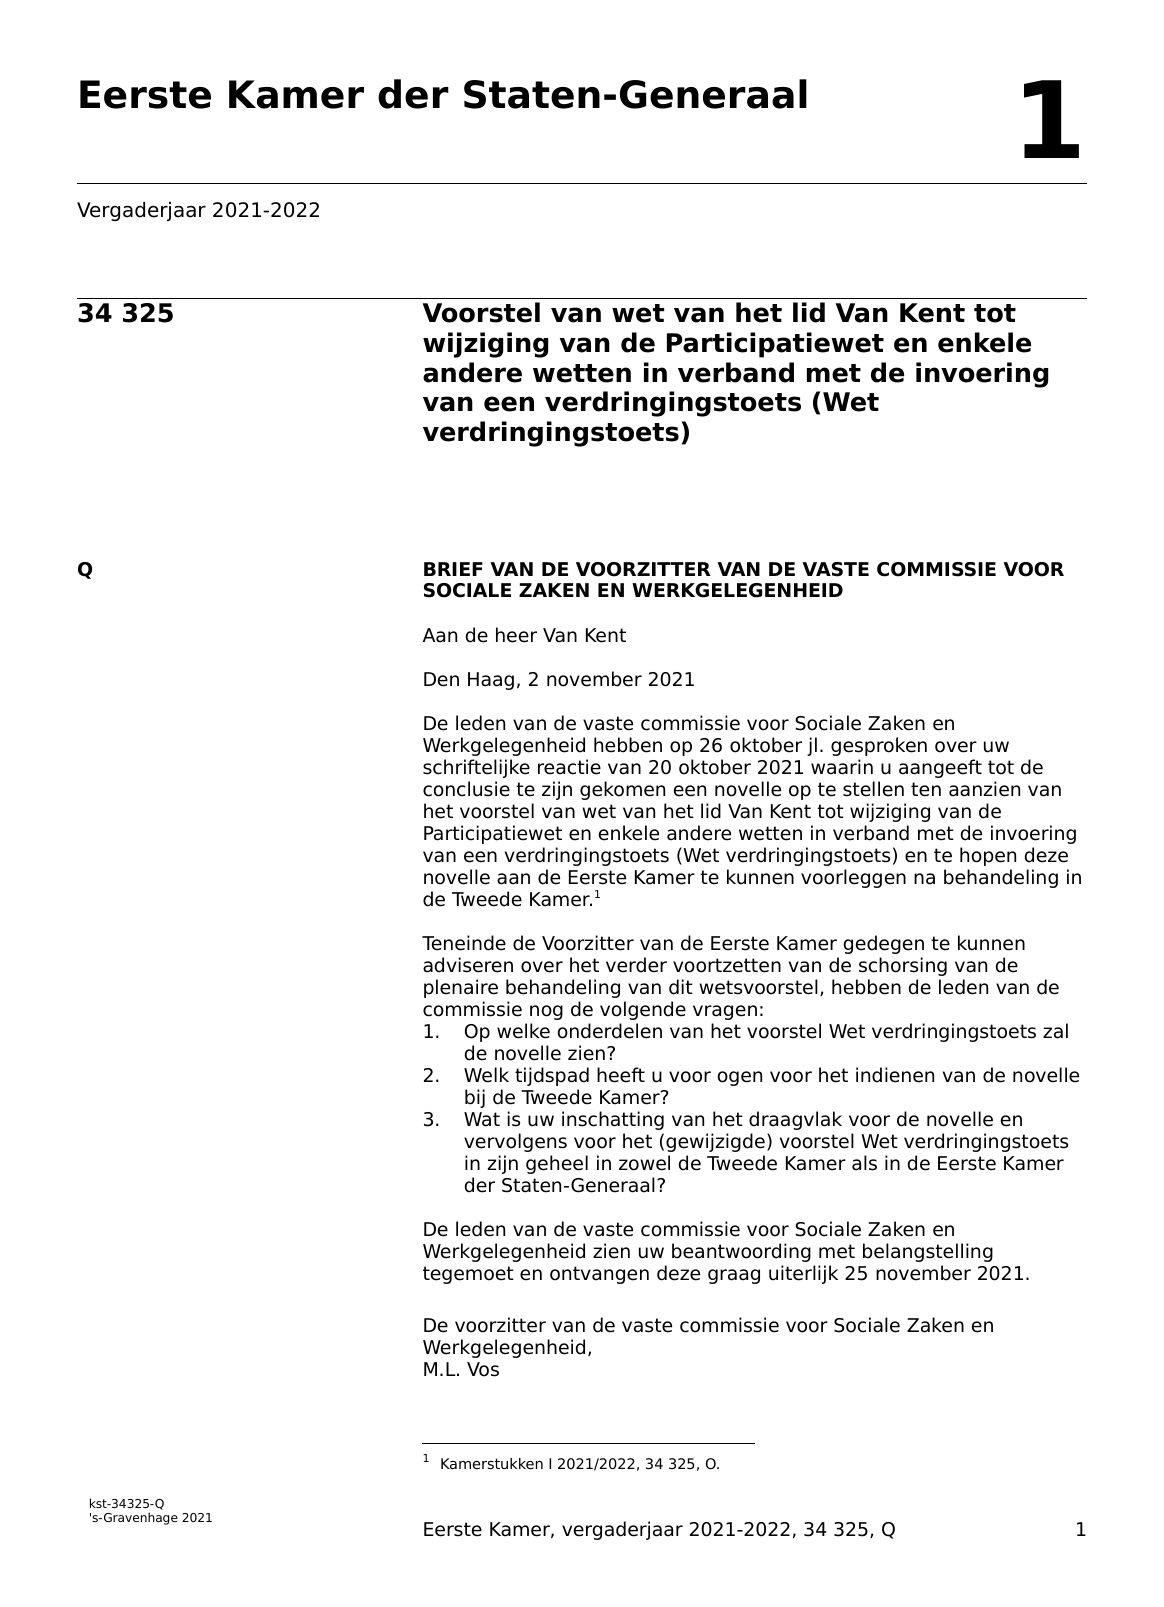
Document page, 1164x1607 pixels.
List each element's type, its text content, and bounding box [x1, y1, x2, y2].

text Den Haag, 2 november 2021 [422, 669, 1087, 691]
table_header 1 [886, 59, 1087, 183]
text 's-Gravenhage 2021 [88, 1511, 323, 1525]
text 1. Op welke onderdelen van het voorstel Wet verdringingstoets zal de novelle zien? [422, 1021, 1087, 1065]
text 2. Welk tijdspad heeft u voor ogen voor het indienen van de novelle bij de Tweede Kamer? [422, 1065, 1087, 1109]
subtitle Q BRIEF VAN DE VOORZITTER VAN DE VASTE COMMISSIE VOOR SOCIALE ZAKEN EN WERKGELEGENHEID [77, 558, 1087, 602]
text Aan de heer Van Kent [422, 624, 1087, 647]
text 3. Wat is uw inschatting van het draagvlak voor de novelle en vervolgens voor het (gewijzigde) voorstel Wet verdringingstoets in zijn geheel in zowel de Tweede Kamer als in de Eerste Kamer der Staten-Generaal? [422, 1109, 1087, 1197]
table_cell Vergaderjaar 2021-2022 [77, 184, 1087, 298]
text De leden van de vaste commissie voor Sociale Zaken en Werkgelegenheid zien uw beantwoording met belangstelling tegemoet en ontvangen deze graag uiterlijk 25 november 2021. [422, 1219, 1087, 1285]
text kst-34325-Q [88, 1497, 323, 1511]
subtitle 34 325 Voorstel van wet van het lid Van Kent tot wijziging van de Participatiewet en enkele andere wetten in verband met de invoering van een verdringingstoets (Wet verdringingstoets) [77, 299, 1087, 447]
text De voorzitter van de vaste commissie voor Sociale Zaken en Werkgelegenheid, M.L. Vos [422, 1315, 1087, 1381]
text Teneinde de Voorzitter van de Eerste Kamer gedegen te kunnen adviseren over het verder voortzetten van de schorsing van de plenaire behandeling van dit wetsvoorstel, hebben de leden van de commissie nog de volgende vragen: [422, 933, 1087, 1021]
text Kamerstukken I 2021/2022, 34 325, O. [422, 1452, 1087, 1474]
table_header Eerste Kamer der Staten-Generaal [77, 59, 886, 183]
text De leden van de vaste commissie voor Sociale Zaken en Werkgelegenheid hebben op 26 oktober jl. gesproken over uw schriftelijke reactie van 20 oktober 2021 waarin u aangeeft tot de conclusie te zijn gekomen een novelle op te stellen ten aanzien van het voorstel van wet van het lid Van Kent tot wijziging van de Participatiewet en enkele andere wetten in verband met de invoering van een verdringingstoets (Wet verdringingstoets) en te hopen deze novelle aan de Eerste Kamer te kunnen voorleggen na behandeling in de Tweede Kamer. [422, 713, 1087, 911]
